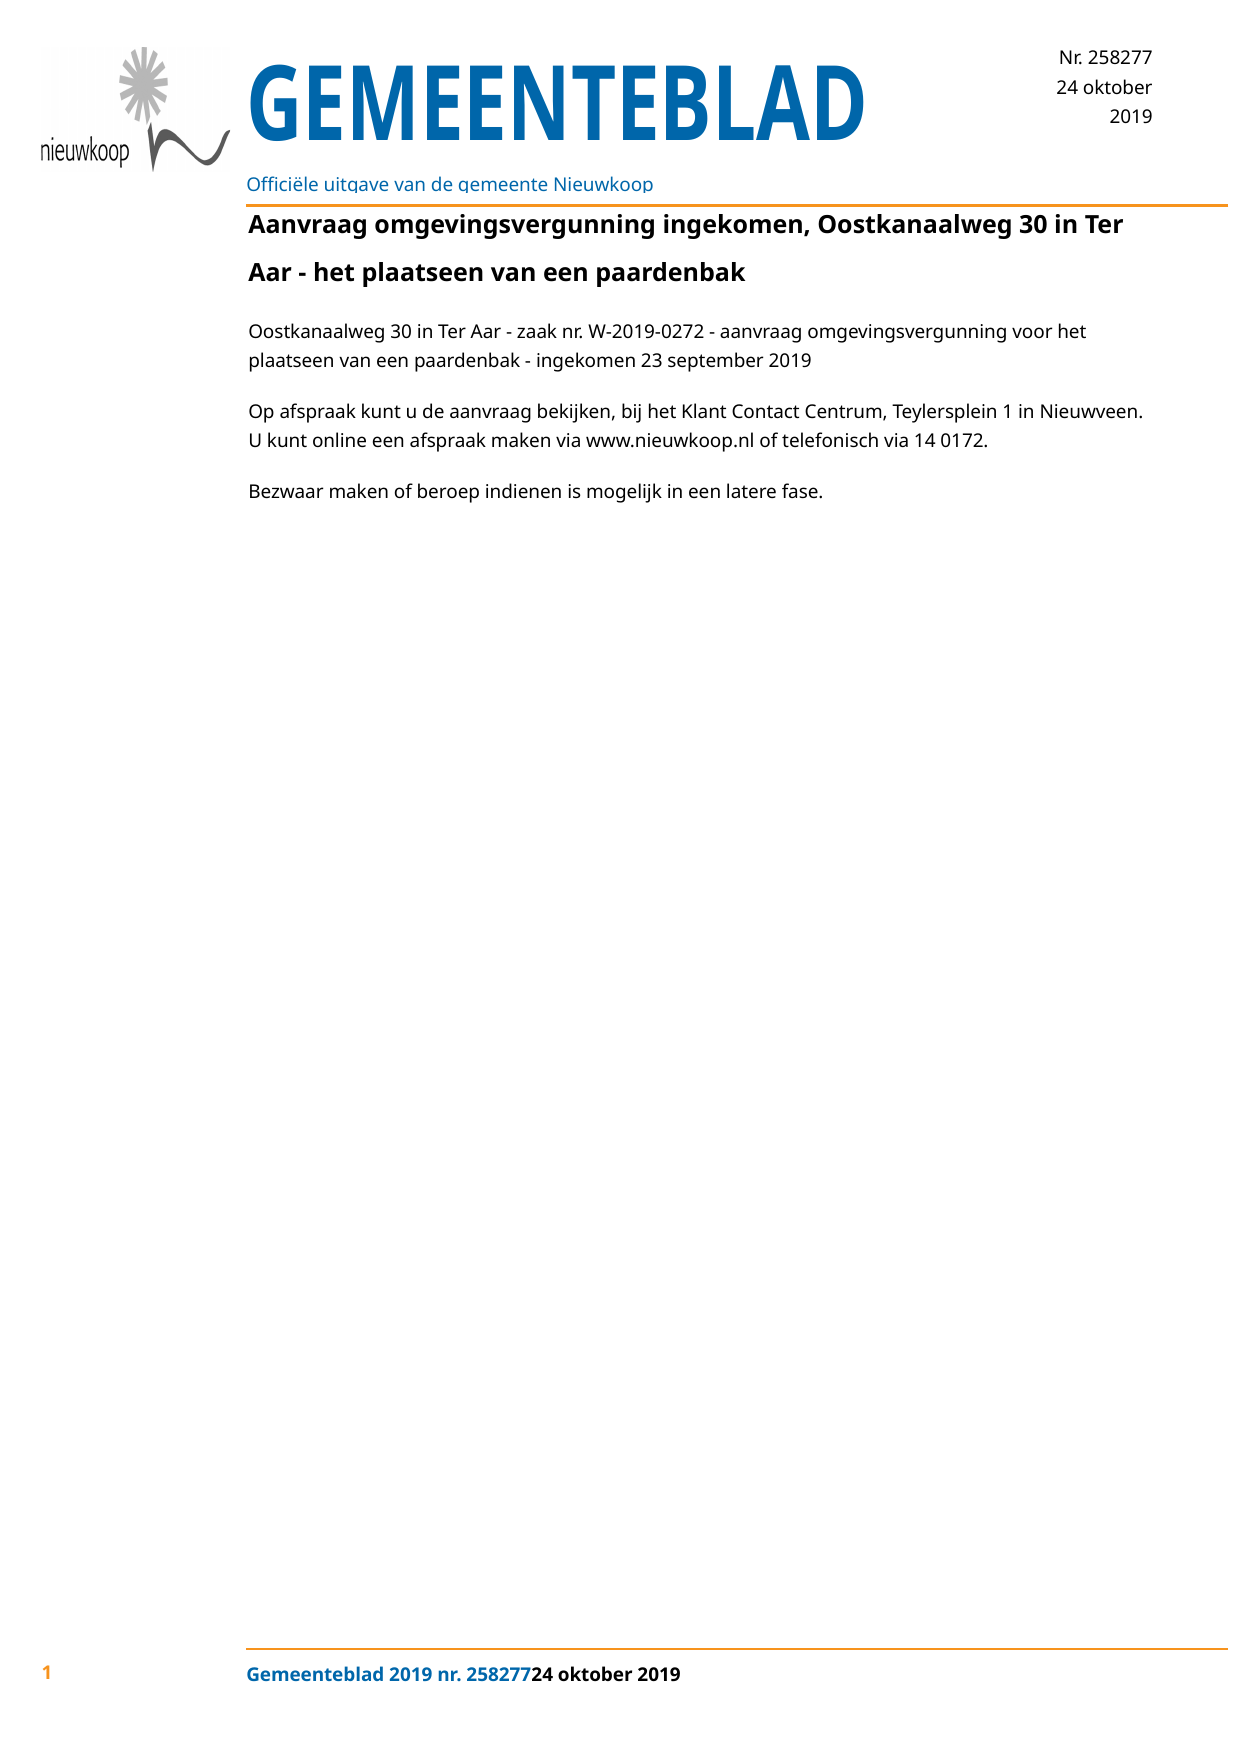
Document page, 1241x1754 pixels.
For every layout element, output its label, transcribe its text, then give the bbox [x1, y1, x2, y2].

text Oostkanaalweg 30 in Ter Aar - zaak nr. W-2019-0272 - aanvraag omgevingsvergunning voor het plaatseen van een paardenbak - ingekomen 23 september 2019 [248, 318, 1152, 373]
text Op afspraak kunt u de aanvraag bekijken, bij het Klant Contact Centrum, Teylersplein 1 in Nieuwveen. U kunt online een afspraak maken via www.nieuwkoop.nl of telefonisch via 14 0172. [248, 398, 1152, 453]
text Aanvraag omgevingsvergunning ingekomen, Oostkanaalweg 30 in Ter Aar - het plaatseen van een paardenbak [248, 207, 1152, 288]
text Bezwaar maken of beroep indienen is mogelijk in een latere fase. [248, 478, 1152, 504]
picture [41, 47, 231, 172]
